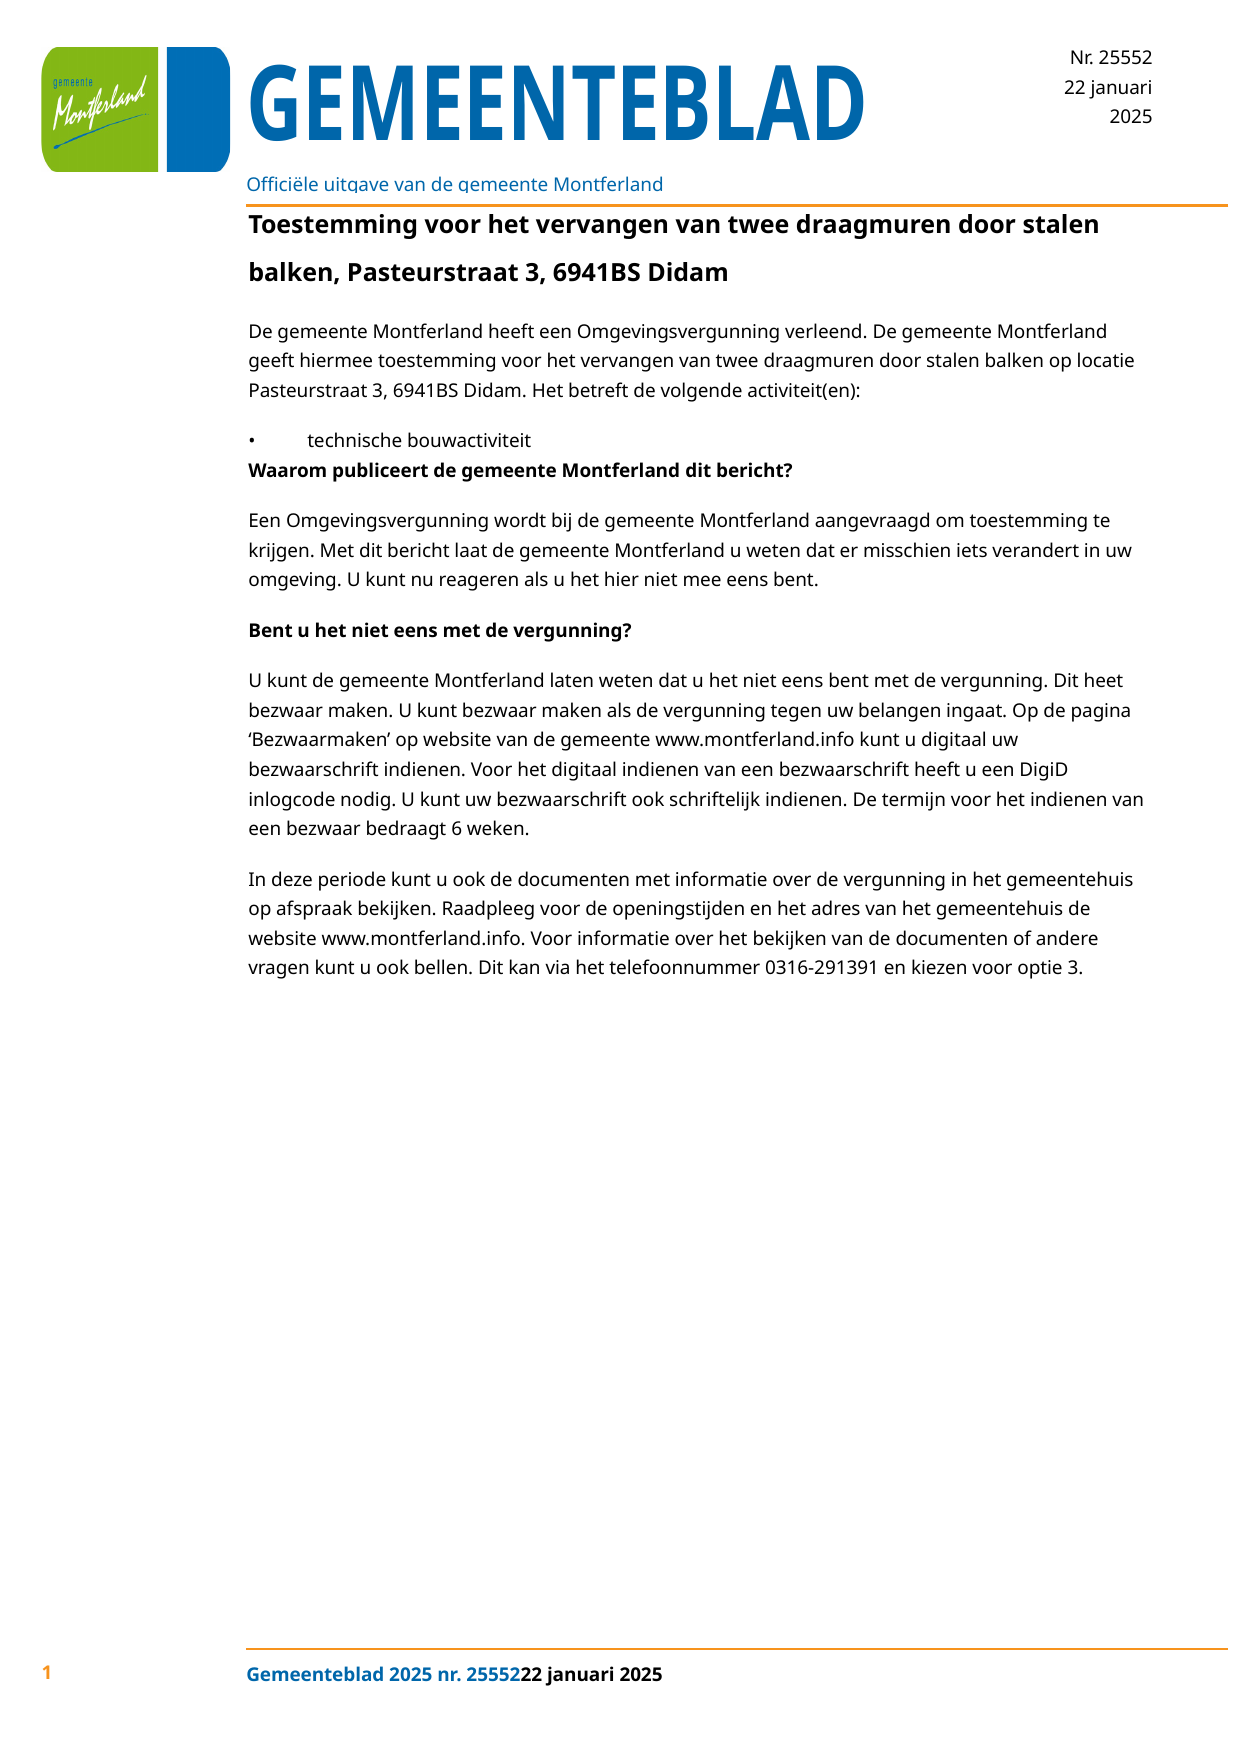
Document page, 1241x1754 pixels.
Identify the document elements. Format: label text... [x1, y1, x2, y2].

text De gemeente Montferland heeft een Omgevingsvergunning verleend. De gemeente Montferland geeft hiermee toestemming voor het vervangen van twee draagmuren door stalen balken op locatie Pasteurstraat 3, 6941BS Didam. Het betreft de volgende activiteit(en): [248, 318, 1152, 403]
text Een Omgevingsvergunning wordt bij de gemeente Montferland aangevraagd om toestemming te krijgen. Met dit bericht laat de gemeente Montferland u weten dat er misschien iets verandert in uw omgeving. U kunt nu reageren als u het hier niet mee eens bent. [248, 507, 1152, 592]
text Waarom publiceert de gemeente Montferland dit bericht? [248, 457, 1152, 483]
list technische bouwactiviteit [248, 427, 1152, 453]
text In deze periode kunt u ook de documenten met informatie over de vergunning in het gemeentehuis op afspraak bekijken. Raadpleeg voor de openingstijden en het adres van het gemeentehuis de website www.montferland.info. Voor informatie over het bekijken van de documenten of andere vragen kunt u ook bellen. Dit kan via het telefoonnummer 0316-291391 en kiezen voor optie 3. [248, 866, 1152, 980]
picture [41, 47, 231, 172]
text Bent u het niet eens met de vergunning? [248, 617, 1152, 643]
text U kunt de gemeente Montferland laten weten dat u het niet eens bent met de vergunning. Dit heet bezwaar maken. U kunt bezwaar maken als de vergunning tegen uw belangen ingaat. Op de pagina ‘Bezwaarmaken’ op website van de gemeente www.montferland.info kunt u digitaal uw bezwaarschrift indienen. Voor het digitaal indienen van een bezwaarschrift heeft u een DigiD inlogcode nodig. U kunt uw bezwaarschrift ook schriftelijk indienen. De termijn voor het indienen van een bezwaar bedraagt 6 weken. [248, 667, 1152, 841]
text Toestemming voor het vervangen van twee draagmuren door stalen balken, Pasteurstraat 3, 6941BS Didam [248, 207, 1152, 288]
